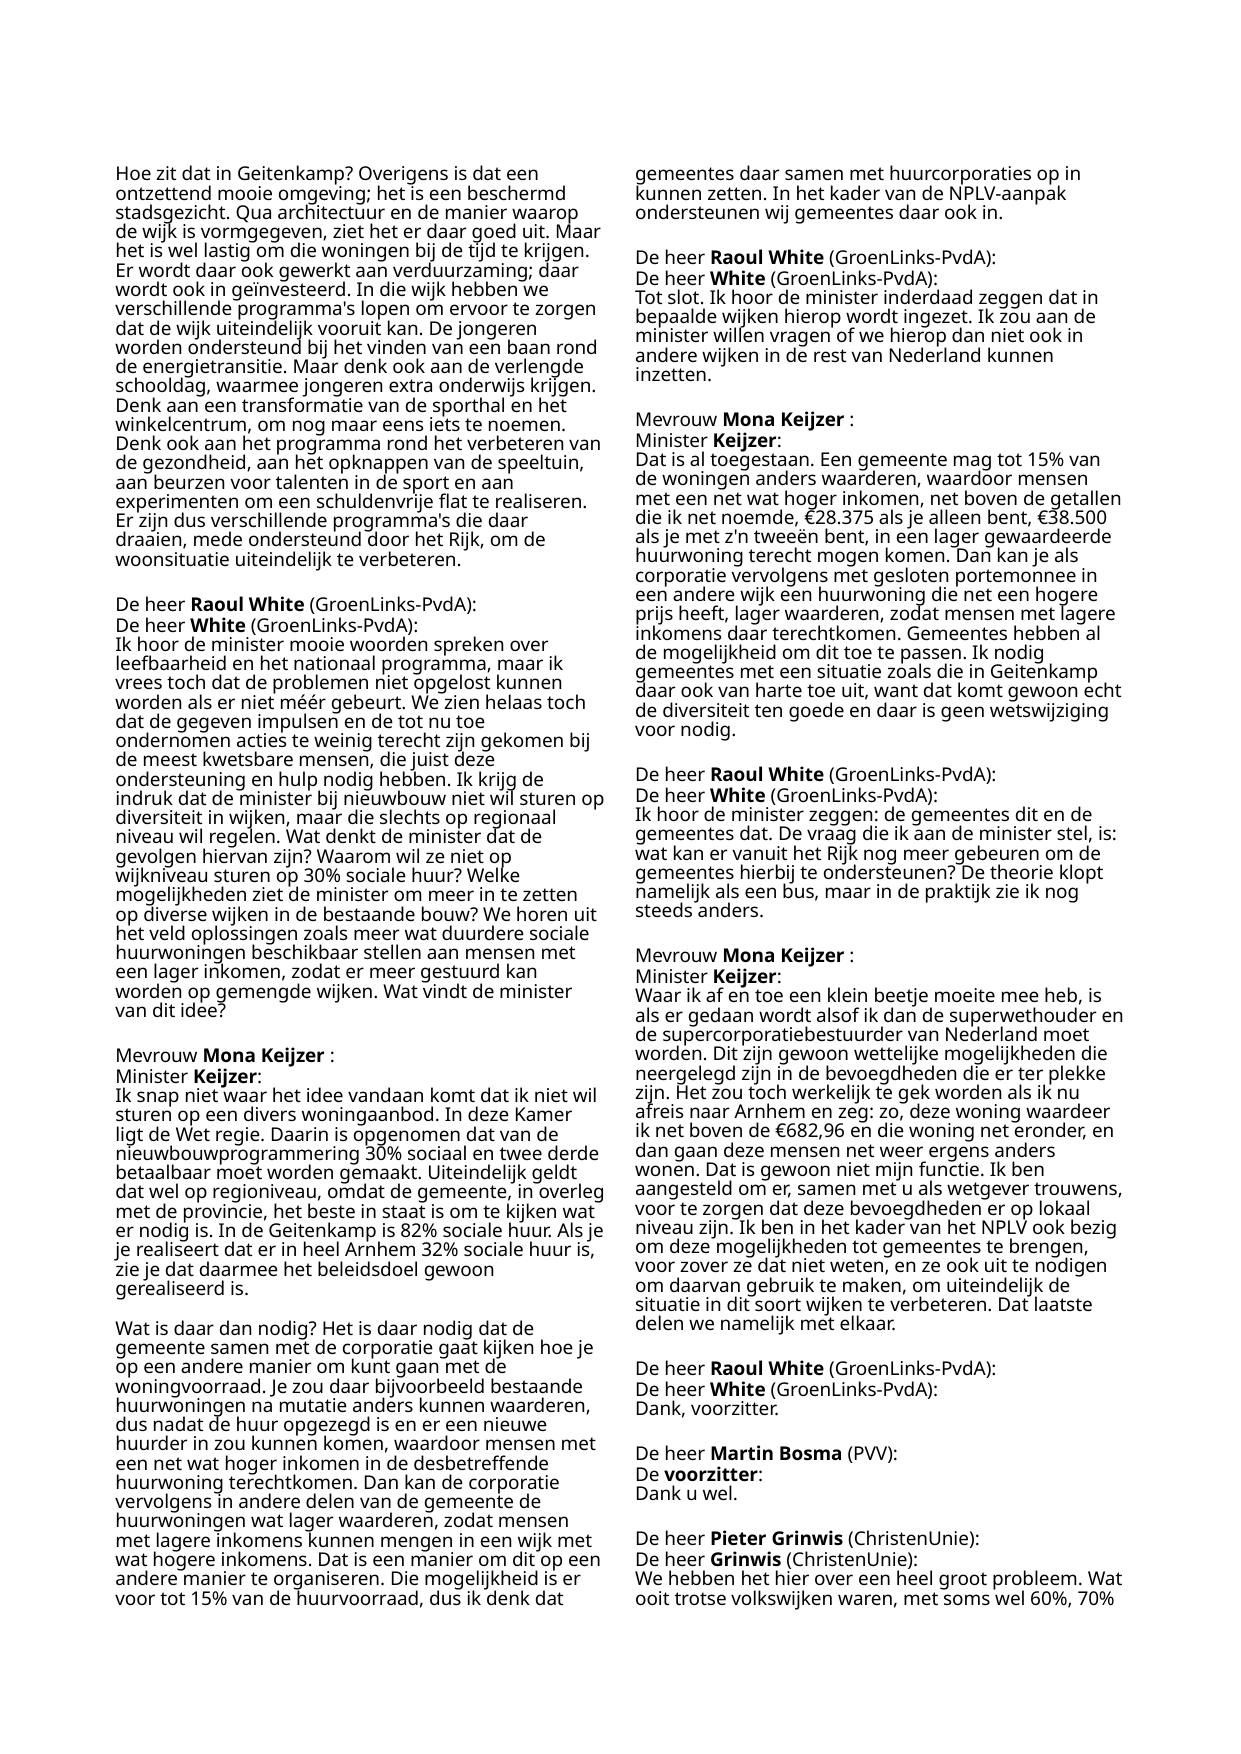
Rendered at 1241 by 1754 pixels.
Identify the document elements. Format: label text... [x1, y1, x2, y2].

text De heer White (GroenLinks-PvdA): [635, 787, 1125, 806]
text Waar ik af en toe een klein beetje moeite mee heb, is als er gedaan wordt alsof ik dan de superwethouder en de supercorporatiebestuurder van Nederland moet worden. Dit zijn gewoon wettelijke mogelijkheden die neergelegd zijn in de bevoegdheden die er ter plekke zijn. Het zou toch werkelijk te gek worden als ik nu afreis naar Arnhem en zeg: zo, deze woning waardeer ik net boven de €682,96 en die woning net eronder, en dan gaan deze mensen net weer ergens anders wonen. Dat is gewoon niet mijn functie. Ik ben aangesteld om er, samen met u als wetgever trouwens, voor te zorgen dat deze bevoegdheden er op lokaal niveau zijn. Ik ben in het kader van het NPLV ook bezig om deze mogelijkheden tot gemeentes te brengen, voor zover ze dat niet weten, en ze ook uit te nodigen om daarvan gebruik te maken, om uiteindelijk de situatie in dit soort wijken te verbeteren. Dat laatste delen we namelijk met elkaar. [635, 987, 1125, 1334]
text De heer White (GroenLinks-PvdA): [635, 1381, 1125, 1400]
text Ik hoor de minister mooie woorden spreken over leefbaarheid en het nationaal programma, maar ik vrees toch dat de problemen niet opgelost kunnen worden als er niet méér gebeurt. We zien helaas toch dat de gegeven impulsen en de tot nu toe ondernomen acties te weinig terecht zijn gekomen bij de meest kwetsbare mensen, die juist deze ondersteuning en hulp nodig hebben. Ik krijg de indruk dat de minister bij nieuwbouw niet wil sturen op diversiteit in wijken, maar die slechts op regionaal niveau wil regelen. Wat denkt de minister dat de gevolgen hiervan zijn? Waarom wil ze niet op wijkniveau sturen op 30% sociale huur? Welke mogelijkheden ziet de minister om meer in te zetten op diverse wijken in de bestaande bouw? We horen uit het veld oplossingen zoals meer wat duurdere sociale huurwoningen beschikbaar stellen aan mensen met een lager inkomen, zodat er meer gestuurd kan worden op gemengde wijken. Wat vindt de minister van dit idee? [115, 636, 605, 1021]
text We hebben het hier over een heel groot probleem. Wat ooit trotse volkswijken waren, met soms wel 60%, 70% [635, 1570, 1125, 1609]
text Mevrouw Mona Keijzer : [635, 942, 1125, 968]
text Ik snap niet waar het idee vandaan komt dat ik niet wil sturen op een divers woningaanbod. In deze Kamer ligt de Wet regie. Daarin is opgenomen dat van de nieuwbouwprogrammering 30% sociaal en twee derde betaalbaar moet worden gemaakt. Uiteindelijk geldt dat wel op regioniveau, omdat de gemeente, in overleg met de provincie, het beste in staat is om te kijken wat er nodig is. In de Geitenkamp is 82% sociale huur. Als je je realiseert dat er in heel Arnhem 32% sociale huur is, zie je dat daarmee het beleidsdoel gewoon gerealiseerd is. [115, 1087, 605, 1299]
text Dank u wel. [635, 1485, 1125, 1504]
text De heer Martin Bosma (PVV): [635, 1440, 1125, 1466]
text gemeentes daar samen met huurcorporaties op in kunnen zetten. In het kader van de NPLV-aanpak ondersteunen wij gemeentes daar ook in. [635, 165, 1125, 223]
text Mevrouw Mona Keijzer : [115, 1042, 605, 1068]
text Dat is al toegestaan. Een gemeente mag tot 15% van de woningen anders waarderen, waardoor mensen met een net wat hoger inkomen, net boven de getallen die ik net noemde, €28.375 als je alleen bent, €38.500 als je met z'n tweeën bent, in een lager gewaardeerde huurwoning terecht mogen komen. Dan kan je als corporatie vervolgens met gesloten portemonnee in een andere wijk een huurwoning die net een hogere prijs heeft, lager waarderen, zodat mensen met lagere inkomens daar terechtkomen. Gemeentes hebben al de mogelijkheid om dit toe te passen. Ik nodig gemeentes met een situatie zoals die in Geitenkamp daar ook van harte toe uit, want dat komt gewoon echt de diversiteit ten goede en daar is geen wetswijziging voor nodig. [635, 451, 1125, 740]
text Minister Keijzer: [635, 432, 1125, 451]
text Minister Keijzer: [115, 1068, 605, 1087]
text Hoe zit dat in Geitenkamp? Overigens is dat een ontzettend mooie omgeving; het is een beschermd stadsgezicht. Qua architectuur en de manier waarop de wijk is vormgegeven, ziet het er daar goed uit. Maar het is wel lastig om die woningen bij de tijd te krijgen. Er wordt daar ook gewerkt aan verduurzaming; daar wordt ook in geïnvesteerd. In die wijk hebben we verschillende programma's lopen om ervoor te zorgen dat de wijk uiteindelijk vooruit kan. De jongeren worden ondersteund bij het vinden van een baan rond de energietransitie. Maar denk ook aan de verlengde schooldag, waarmee jongeren extra onderwijs krijgen. Denk aan een transformatie van de sporthal en het winkelcentrum, om nog maar eens iets te noemen. Denk ook aan het programma rond het verbeteren van de gezondheid, aan het opknappen van de speeltuin, aan beurzen voor talenten in de sport en aan experimenten om een schuldenvrije flat te realiseren. Er zijn dus verschillende programma's die daar draaien, mede ondersteund door het Rijk, om de woonsituatie uiteindelijk te verbeteren. [115, 165, 605, 570]
text Dank, voorzitter. [635, 1400, 1125, 1419]
text Minister Keijzer: [635, 968, 1125, 987]
text De heer Grinwis (ChristenUnie): [635, 1551, 1125, 1570]
text De heer Pieter Grinwis (ChristenUnie): [635, 1525, 1125, 1551]
text De heer White (GroenLinks-PvdA): [115, 617, 605, 636]
text Ik hoor de minister zeggen: de gemeentes dit en de gemeentes dat. De vraag die ik aan de minister stel, is: wat kan er vanuit het Rijk nog meer gebeuren om de gemeentes hierbij te ondersteunen? De theorie klopt namelijk als een bus, maar in de praktijk zie ik nog steeds anders. [635, 806, 1125, 922]
text Wat is daar dan nodig? Het is daar nodig dat de gemeente samen met de corporatie gaat kijken hoe je op een andere manier om kunt gaan met de woningvoorraad. Je zou daar bijvoorbeeld bestaande huurwoningen na mutatie anders kunnen waarderen, dus nadat de huur opgezegd is en er een nieuwe huurder in zou kunnen komen, waardoor mensen met een net wat hoger inkomen in de desbetreffende huurwoning terechtkomen. Dan kan de corporatie vervolgens in andere delen van de gemeente de huurwoningen wat lager waarderen, zodat mensen met lagere inkomens kunnen mengen in een wijk met wat hogere inkomens. Dat is een manier om dit op een andere manier te organiseren. Die mogelijkheid is er voor tot 15% van de huurvoorraad, dus ik denk dat [115, 1320, 605, 1609]
text De heer Raoul White (GroenLinks-PvdA): [635, 761, 1125, 787]
text De voorzitter: [635, 1466, 1125, 1485]
text De heer Raoul White (GroenLinks-PvdA): [635, 244, 1125, 270]
text De heer Raoul White (GroenLinks-PvdA): [115, 591, 605, 617]
text De heer Raoul White (GroenLinks-PvdA): [635, 1355, 1125, 1381]
text Tot slot. Ik hoor de minister inderdaad zeggen dat in bepaalde wijken hierop wordt ingezet. Ik zou aan de minister willen vragen of we hierop dan niet ook in andere wijken in de rest van Nederland kunnen inzetten. [635, 289, 1125, 385]
text Mevrouw Mona Keijzer : [635, 406, 1125, 432]
text De heer White (GroenLinks-PvdA): [635, 270, 1125, 289]
